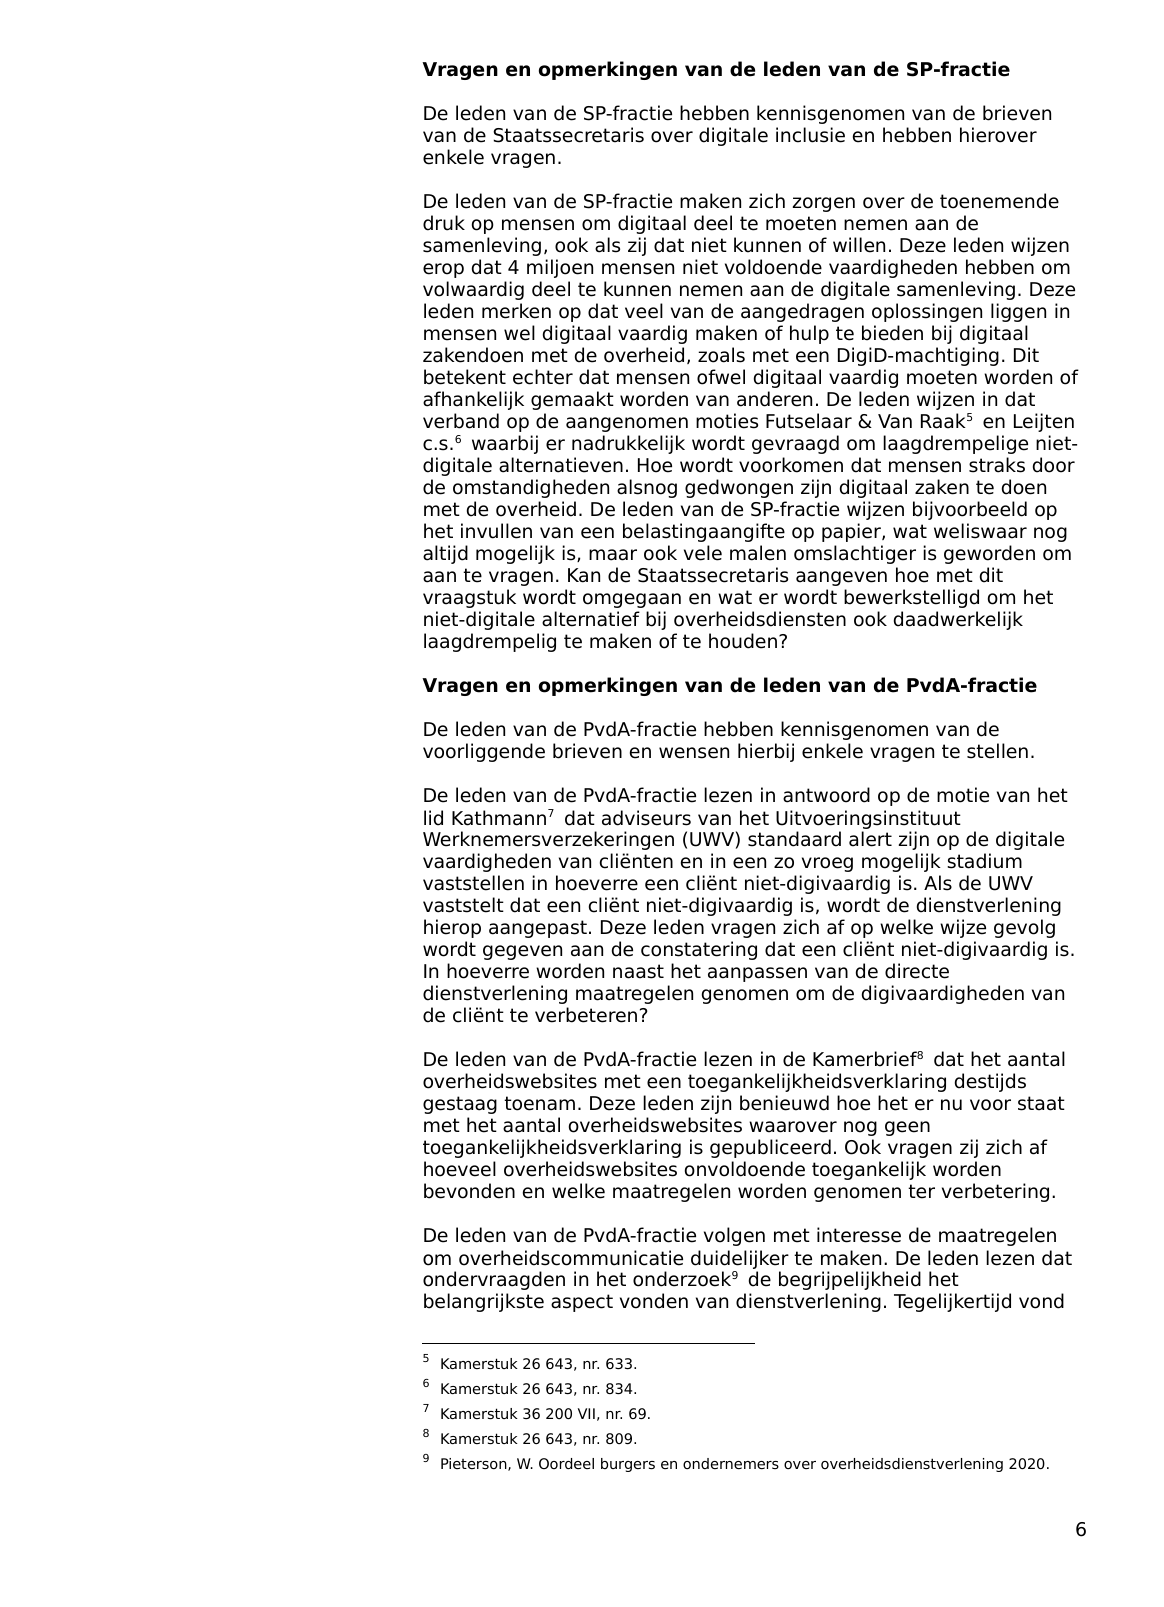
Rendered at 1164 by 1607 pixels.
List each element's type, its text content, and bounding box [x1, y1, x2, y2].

text De leden van de SP-fractie hebben kennisgenomen van de brieven van de Staatssecretaris over digitale inclusie en hebben hierover enkele vragen. [422, 103, 1087, 169]
text De leden van de PvdA-fractie lezen in antwoord op de motie van het lid Kathmann dat adviseurs van het Uitvoeringsinstituut Werknemersverzekeringen (UWV) standaard alert zijn op de digitale vaardigheden van cliënten en in een zo vroeg mogelijk stadium vaststellen in hoeverre een cliënt niet-digivaardig is. Als de UWV vaststelt dat een cliënt niet-digivaardig is, wordt de dienstverlening hierop aangepast. Deze leden vragen zich af op welke wijze gevolg wordt gegeven aan de constatering dat een cliënt niet-digivaardig is. In hoeverre worden naast het aanpassen van de directe dienstverlening maatregelen genomen om de digivaardigheden van de cliënt te verbeteren? [422, 785, 1087, 1027]
subtitle Vragen en opmerkingen van de leden van de SP-fractie [422, 59, 1087, 81]
text Kamerstuk 26 643, nr. 834. [422, 1377, 1087, 1399]
text Pieterson, W. Oordeel burgers en ondernemers over overheidsdienstverlening 2020. [422, 1452, 1087, 1474]
text Kamerstuk 26 643, nr. 809. [422, 1427, 1087, 1449]
text De leden van de PvdA-fractie hebben kennisgenomen van de voorliggende brieven en wensen hierbij enkele vragen te stellen. [422, 719, 1087, 763]
subtitle Vragen en opmerkingen van de leden van de PvdA-fractie [422, 675, 1087, 697]
text Kamerstuk 36 200 VII, nr. 69. [422, 1402, 1087, 1424]
text Kamerstuk 26 643, nr. 633. [422, 1352, 1087, 1374]
text De leden van de PvdA-fractie volgen met interesse de maatregelen om overheidscommunicatie duidelijker te maken. De leden lezen dat ondervraagden in het onderzoek de begrijpelijkheid het belangrijkste aspect vonden van dienstverlening. Tegelijkertijd vond [422, 1225, 1087, 1313]
text De leden van de SP-fractie maken zich zorgen over de toenemende druk op mensen om digitaal deel te moeten nemen aan de samenleving, ook als zij dat niet kunnen of willen. Deze leden wijzen erop dat 4 miljoen mensen niet voldoende vaardigheden hebben om volwaardig deel te kunnen nemen aan de digitale samenleving. Deze leden merken op dat veel van de aangedragen oplossingen liggen in mensen wel digitaal vaardig maken of hulp te bieden bij digitaal zakendoen met de overheid, zoals met een DigiD-machtiging. Dit betekent echter dat mensen ofwel digitaal vaardig moeten worden of afhankelijk gemaakt worden van anderen. De leden wijzen in dat verband op de aangenomen moties Futselaar & Van Raak en Leijten c.s. waarbij er nadrukkelijk wordt gevraagd om laagdrempelige niet-digitale alternatieven. Hoe wordt voorkomen dat mensen straks door de omstandigheden alsnog gedwongen zijn digitaal zaken te doen met de overheid. De leden van de SP-fractie wijzen bijvoorbeeld op het invullen van een belastingaangifte op papier, wat weliswaar nog altijd mogelijk is, maar ook vele malen omslachtiger is geworden om aan te vragen. Kan de Staatssecretaris aangeven hoe met dit vraagstuk wordt omgegaan en wat er wordt bewerkstelligd om het niet-digitale alternatief bij overheidsdiensten ook daadwerkelijk laagdrempelig te maken of te houden? [422, 191, 1087, 653]
text De leden van de PvdA-fractie lezen in de Kamerbrief dat het aantal overheidswebsites met een toegankelijkheidsverklaring destijds gestaag toenam. Deze leden zijn benieuwd hoe het er nu voor staat met het aantal overheidswebsites waarover nog geen toegankelijkheidsverklaring is gepubliceerd. Ook vragen zij zich af hoeveel overheidswebsites onvoldoende toegankelijk worden bevonden en welke maatregelen worden genomen ter verbetering. [422, 1049, 1087, 1203]
